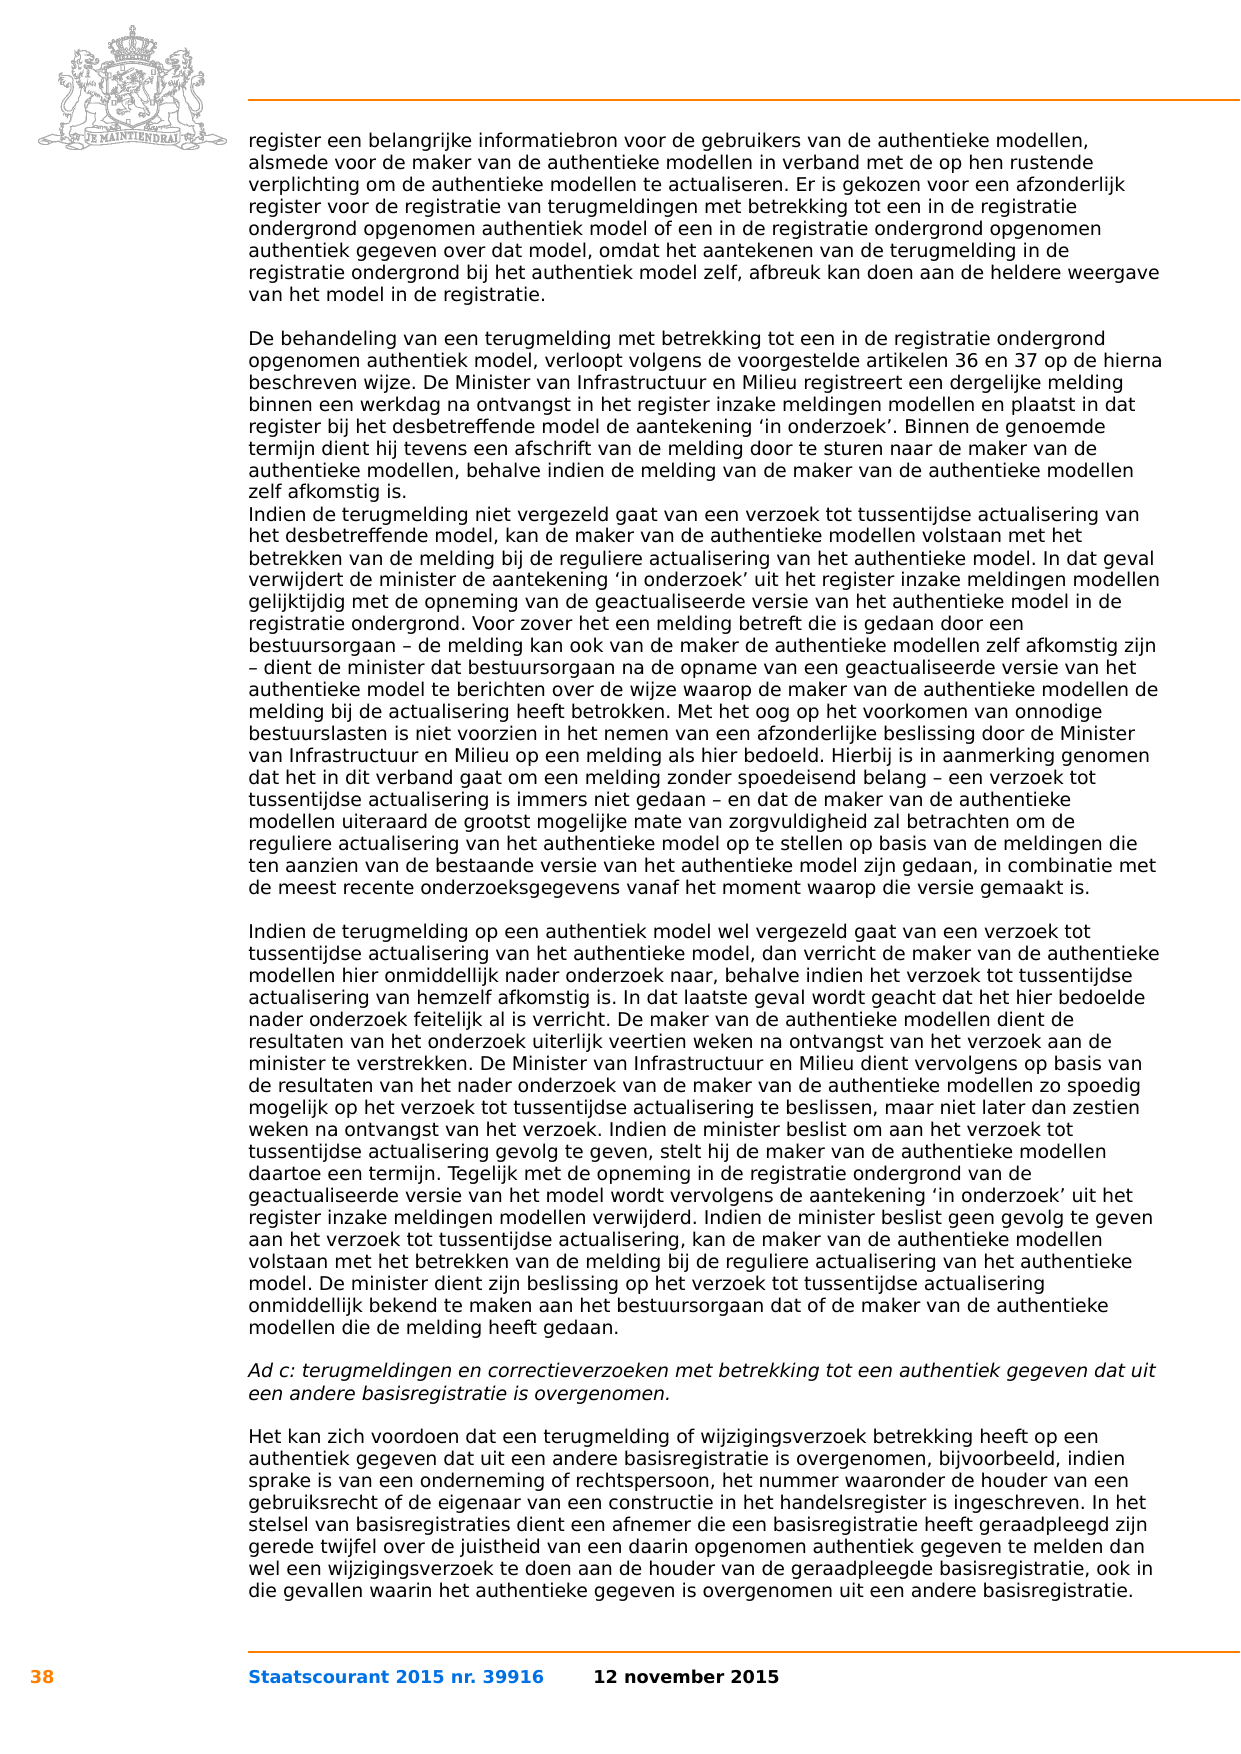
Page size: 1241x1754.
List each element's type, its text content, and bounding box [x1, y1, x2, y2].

text Indien de terugmelding niet vergezeld gaat van een verzoek tot tussentijdse actualisering van het desbetreffende model, kan de maker van de authentieke modellen volstaan met het betrekken van de melding bij de reguliere actualisering van het authentieke model. In dat geval verwijdert de minister de aantekening ‘in onderzoek’ uit het register inzake meldingen modellen gelijktijdig met de opneming van de geactualiseerde versie van het authentieke model in de registratie ondergrond. Voor zover het een melding betreft die is gedaan door een bestuursorgaan – de melding kan ook van de maker de authentieke modellen zelf afkomstig zijn – dient de minister dat bestuursorgaan na de opname van een geactualiseerde versie van het authentieke model te berichten over de wijze waarop de maker van de authentieke modellen de melding bij de actualisering heeft betrokken. Met het oog op het voorkomen van onnodige bestuurslasten is niet voorzien in het nemen van een afzonderlijke beslissing door de Minister van Infrastructuur en Milieu op een melding als hier bedoeld. Hierbij is in aanmerking genomen dat het in dit verband gaat om een melding zonder spoedeisend belang – een verzoek tot tussentijdse actualisering is immers niet gedaan – en dat de maker van de authentieke modellen uiteraard de grootst mogelijke mate van zorgvuldigheid zal betrachten om de reguliere actualisering van het authentieke model op te stellen op basis van de meldingen die ten aanzien van de bestaande versie van het authentieke model zijn gedaan, in combinatie met de meest recente onderzoeksgegevens vanaf het moment waarop die versie gemaakt is. [248, 503, 1163, 899]
text register een belangrijke informatiebron voor de gebruikers van de authentieke modellen, alsmede voor de maker van de authentieke modellen in verband met de op hen rustende verplichting om de authentieke modellen te actualiseren. Er is gekozen voor een afzonderlijk register voor de registratie van terugmeldingen met betrekking tot een in de registratie ondergrond opgenomen authentiek model of een in de registratie ondergrond opgenomen authentiek gegeven over dat model, omdat het aantekenen van de terugmelding in de registratie ondergrond bij het authentiek model zelf, afbreuk kan doen aan de heldere weergave van het model in de registratie. [248, 130, 1163, 306]
text Het kan zich voordoen dat een terugmelding of wijzigingsverzoek betrekking heeft op een authentiek gegeven dat uit een andere basisregistratie is overgenomen, bijvoorbeeld, indien sprake is van een onderneming of rechtspersoon, het nummer waaronder de houder van een gebruiksrecht of de eigenaar van een constructie in het handelsregister is ingeschreven. In het stelsel van basisregistraties dient een afnemer die een basisregistratie heeft geraadpleegd zijn gerede twijfel over de juistheid van een daarin opgenomen authentiek gegeven te melden dan wel een wijzigingsverzoek te doen aan de houder van de geraadpleegde basisregistratie, ook in die gevallen waarin het authentieke gegeven is overgenomen uit een andere basisregistratie. [248, 1426, 1163, 1602]
text Indien de terugmelding op een authentiek model wel vergezeld gaat van een verzoek tot tussentijdse actualisering van het authentieke model, dan verricht de maker van de authentieke modellen hier onmiddellijk nader onderzoek naar, behalve indien het verzoek tot tussentijdse actualisering van hemzelf afkomstig is. In dat laatste geval wordt geacht dat het hier bedoelde nader onderzoek feitelijk al is verricht. De maker van de authentieke modellen dient de resultaten van het onderzoek uiterlijk veertien weken na ontvangst van het verzoek aan de minister te verstrekken. De Minister van Infrastructuur en Milieu dient vervolgens op basis van de resultaten van het nader onderzoek van de maker van de authentieke modellen zo spoedig mogelijk op het verzoek tot tussentijdse actualisering te beslissen, maar niet later dan zestien weken na ontvangst van het verzoek. Indien de minister beslist om aan het verzoek tot tussentijdse actualisering gevolg te geven, stelt hij de maker van de authentieke modellen daartoe een termijn. Tegelijk met de opneming in de registratie ondergrond van de geactualiseerde versie van het model wordt vervolgens de aantekening ‘in onderzoek’ uit het register inzake meldingen modellen verwijderd. Indien de minister beslist geen gevolg te geven aan het verzoek tot tussentijdse actualisering, kan de maker van de authentieke modellen volstaan met het betrekken van de melding bij de reguliere actualisering van het authentieke model. De minister dient zijn beslissing op het verzoek tot tussentijdse actualisering onmiddellijk bekend te maken aan het bestuursorgaan dat of de maker van de authentieke modellen die de melding heeft gedaan. [248, 921, 1163, 1338]
picture [38, 25, 227, 150]
text De behandeling van een terugmelding met betrekking tot een in de registratie ondergrond opgenomen authentiek model, verloopt volgens de voorgestelde artikelen 36 en 37 op de hierna beschreven wijze. De Minister van Infrastructuur en Milieu registreert een dergelijke melding binnen een werkdag na ontvangst in het register inzake meldingen modellen en plaatst in dat register bij het desbetreffende model de aantekening ‘in onderzoek’. Binnen de genoemde termijn dient hij tevens een afschrift van de melding door te sturen naar de maker van de authentieke modellen, behalve indien de melding van de maker van de authentieke modellen zelf afkomstig is. [248, 328, 1163, 503]
subtitle Ad c: terugmeldingen en correctieverzoeken met betrekking tot een authentiek gegeven dat uit een andere basisregistratie is overgenomen. [248, 1360, 1163, 1404]
